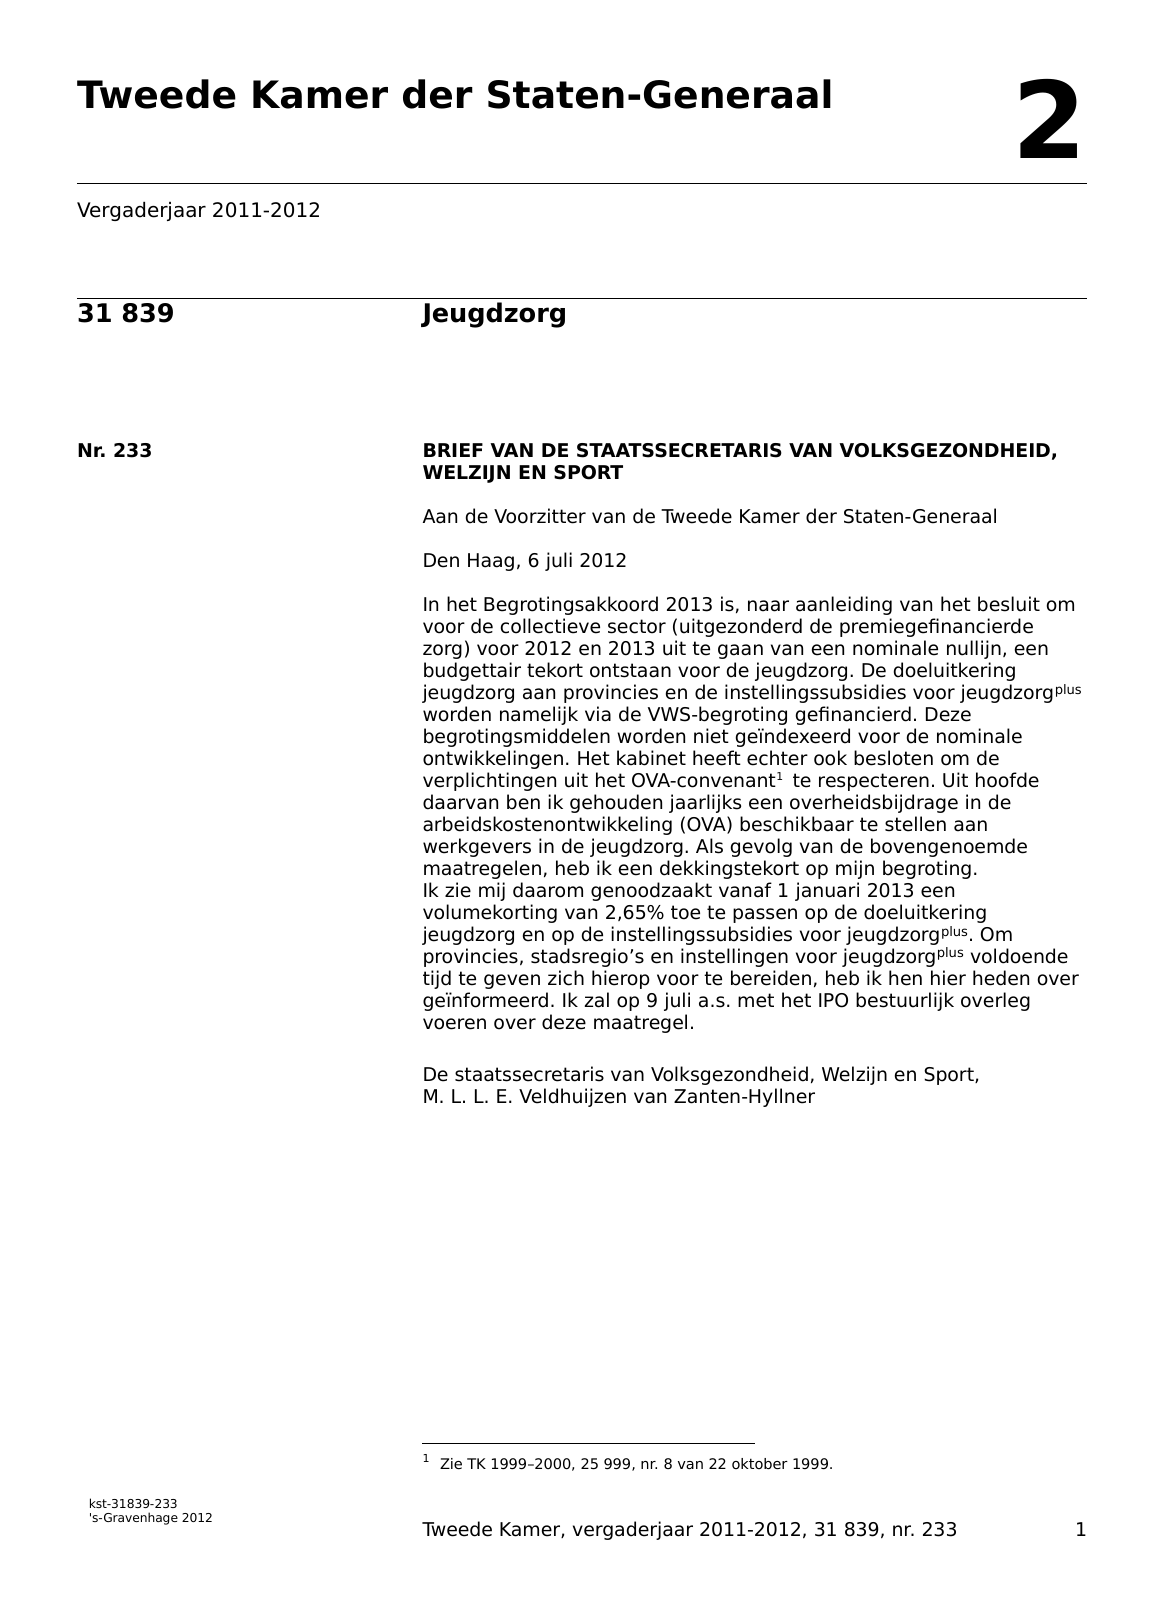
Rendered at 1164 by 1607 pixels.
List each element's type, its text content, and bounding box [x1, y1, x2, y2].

table_header 2 [886, 59, 1087, 183]
subtitle 31 839 Jeugdzorg [77, 299, 1087, 329]
text 's-Gravenhage 2012 [88, 1511, 323, 1525]
text In het Begrotingsakkoord 2013 is, naar aanleiding van het besluit om voor de collectieve sector (uitgezonderd de premiegefinancierde zorg) voor 2012 en 2013 uit te gaan van een nominale nullijn, een budgettair tekort ontstaan voor de jeugdzorg. De doeluitkering jeugdzorg aan provincies en de instellingssubsidies voor jeugdzorgplus worden namelijk via de VWS-begroting gefinancierd. Deze begrotingsmiddelen worden niet geïndexeerd voor de nominale ontwikkelingen. Het kabinet heeft echter ook besloten om de verplichtingen uit het OVA-convenant te respecteren. Uit hoofde daarvan ben ik gehouden jaarlijks een overheidsbijdrage in de arbeidskostenontwikkeling (OVA) beschikbaar te stellen aan werkgevers in de jeugdzorg. Als gevolg van de bovengenoemde maatregelen, heb ik een dekkingstekort op mijn begroting. [422, 594, 1087, 880]
table_cell Vergaderjaar 2011-2012 [77, 184, 1087, 298]
text Den Haag, 6 juli 2012 [422, 550, 1087, 572]
text kst-31839-233 [88, 1497, 323, 1511]
text Ik zie mij daarom genoodzaakt vanaf 1 januari 2013 een volumekorting van 2,65% toe te passen op de doeluitkering jeugdzorg en op de instellingssubsidies voor jeugdzorgplus. Om provincies, stadsregio’s en instellingen voor jeugdzorgplus voldoende tijd te geven zich hierop voor te bereiden, heb ik hen hier heden over geïnformeerd. Ik zal op 9 juli a.s. met het IPO bestuurlijk overleg voeren over deze maatregel. [422, 880, 1087, 1034]
text Zie TK 1999–2000, 25 999, nr. 8 van 22 oktober 1999. [422, 1452, 1087, 1474]
table_header Tweede Kamer der Staten-Generaal [77, 59, 886, 183]
subtitle Nr. 233 BRIEF VAN DE STAATSSECRETARIS VAN VOLKSGEZONDHEID, WELZIJN EN SPORT [77, 440, 1087, 484]
text Aan de Voorzitter van de Tweede Kamer der Staten-Generaal [422, 506, 1087, 528]
text De staatssecretaris van Volksgezondheid, Welzijn en Sport, M. L. L. E. Veldhuijzen van Zanten-Hyllner [422, 1064, 1087, 1108]
